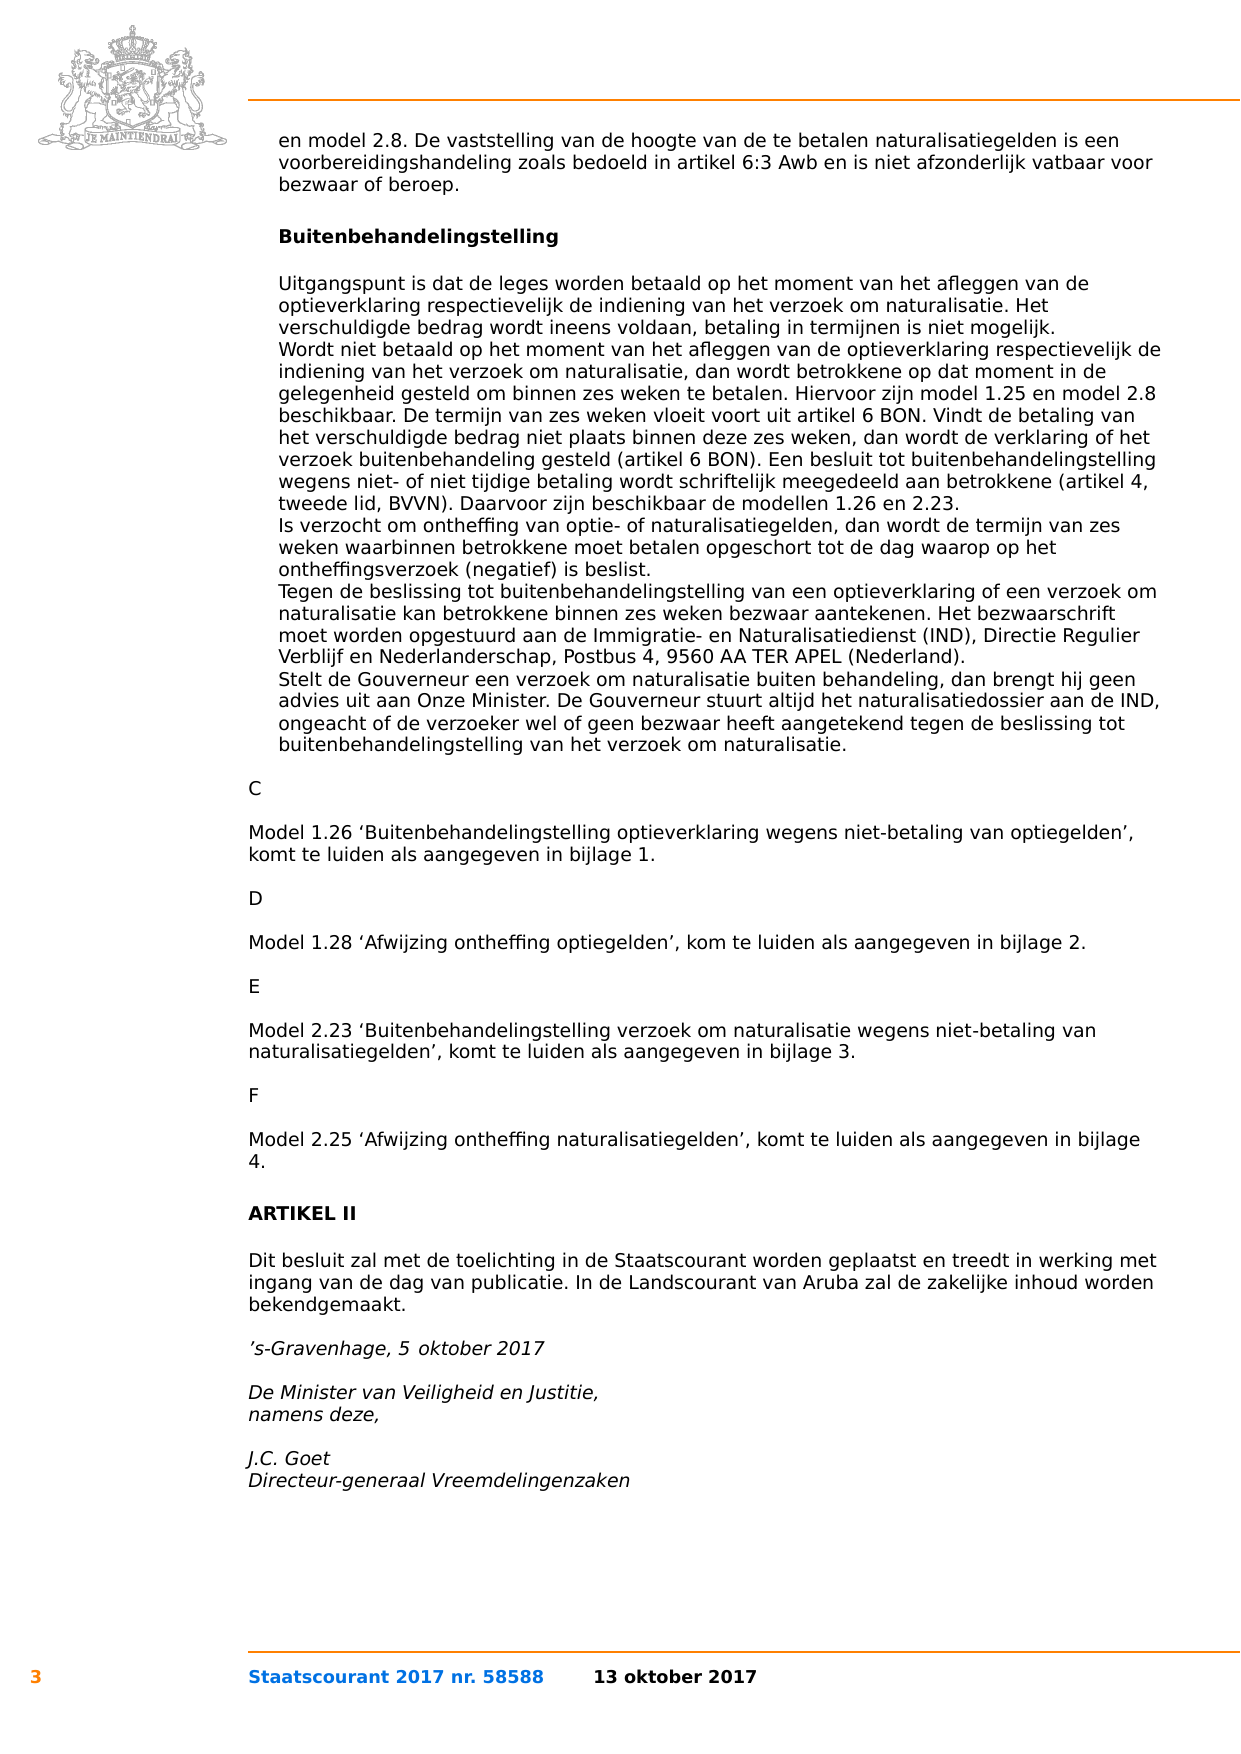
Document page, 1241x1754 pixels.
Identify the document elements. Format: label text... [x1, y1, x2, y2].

text en model 2.8. De vaststelling van de hoogte van de te betalen naturalisatiegelden is een voorbereidingshandeling zoals bedoeld in artikel 6:3 Awb en is niet afzonderlijk vatbaar voor bezwaar of beroep. [278, 130, 1163, 196]
text Model 1.26 ‘Buitenbehandelingstelling optieverklaring wegens niet-betaling van optiegelden’, komt te luiden als aangegeven in bijlage 1. [248, 822, 1163, 866]
text Model 2.25 ‘Afwijzing ontheffing naturalisatiegelden’, komt te luiden als aangegeven in bijlage 4. [248, 1129, 1163, 1173]
text Dit besluit zal met de toelichting in de Staatscourant worden geplaatst en treedt in werking met ingang van de dag van publicatie. In de Landscourant van Aruba zal de zakelijke inhoud worden bekendgemaakt. [248, 1250, 1163, 1316]
text C [248, 778, 1163, 800]
subtitle ARTIKEL II [248, 1203, 1163, 1225]
text E [248, 976, 1163, 998]
text De Minister van Veiligheid en Justitie, namens deze, J.C. Goet Directeur-generaal Vreemdelingenzaken [248, 1382, 1163, 1492]
text Model 1.28 ‘Afwijzing ontheffing optiegelden’, kom te luiden als aangegeven in bijlage 2. [248, 932, 1163, 954]
text Uitgangspunt is dat de leges worden betaald op het moment van het afleggen van de optieverklaring respectievelijk de indiening van het verzoek om naturalisatie. Het verschuldigde bedrag wordt ineens voldaan, betaling in termijnen is niet mogelijk. [278, 273, 1163, 339]
text Stelt de Gouverneur een verzoek om naturalisatie buiten behandeling, dan brengt hij geen advies uit aan Onze Minister. De Gouverneur stuurt altijd het naturalisatiedossier aan de IND, ongeacht of de verzoeker wel of geen bezwaar heeft aangetekend tegen de beslissing tot buitenbehandelingstelling van het verzoek om naturalisatie. [278, 668, 1163, 756]
text Is verzocht om ontheffing van optie- of naturalisatiegelden, dan wordt de termijn van zes weken waarbinnen betrokkene moet betalen opgeschort tot de dag waarop op het ontheffingsverzoek (negatief) is beslist. [278, 514, 1163, 581]
text D [248, 888, 1163, 910]
text Tegen de beslissing tot buitenbehandelingstelling van een optieverklaring of een verzoek om naturalisatie kan betrokkene binnen zes weken bezwaar aantekenen. Het bezwaarschrift moet worden opgestuurd aan de Immigratie- en Naturalisatiedienst (IND), Directie Regulier Verblijf en Nederlanderschap, Postbus 4, 9560 AA TER APEL (Nederland). [278, 581, 1163, 668]
text ’s-Gravenhage, 5 oktober 2017 [248, 1338, 1163, 1360]
text Model 2.23 ‘Buitenbehandelingstelling verzoek om naturalisatie wegens niet‑betaling van naturalisatiegelden’, komt te luiden als aangegeven in bijlage 3. [248, 1019, 1163, 1063]
text Wordt niet betaald op het moment van het afleggen van de optieverklaring respectievelijk de indiening van het verzoek om naturalisatie, dan wordt betrokkene op dat moment in de gelegenheid gesteld om binnen zes weken te betalen. Hiervoor zijn model 1.25 en model 2.8 beschikbaar. De termijn van zes weken vloeit voort uit artikel 6 BON. Vindt de betaling van het verschuldigde bedrag niet plaats binnen deze zes weken, dan wordt de verklaring of het verzoek buitenbehandeling gesteld (artikel 6 BON). Een besluit tot buitenbehandelingstelling wegens niet- of niet tijdige betaling wordt schriftelijk meegedeeld aan betrokkene (artikel 4, tweede lid, BVVN). Daarvoor zijn beschikbaar de modellen 1.26 en 2.23. [278, 339, 1163, 514]
picture [38, 25, 227, 150]
subtitle Buitenbehandelingstelling [278, 226, 1163, 248]
text F [248, 1085, 1163, 1107]
